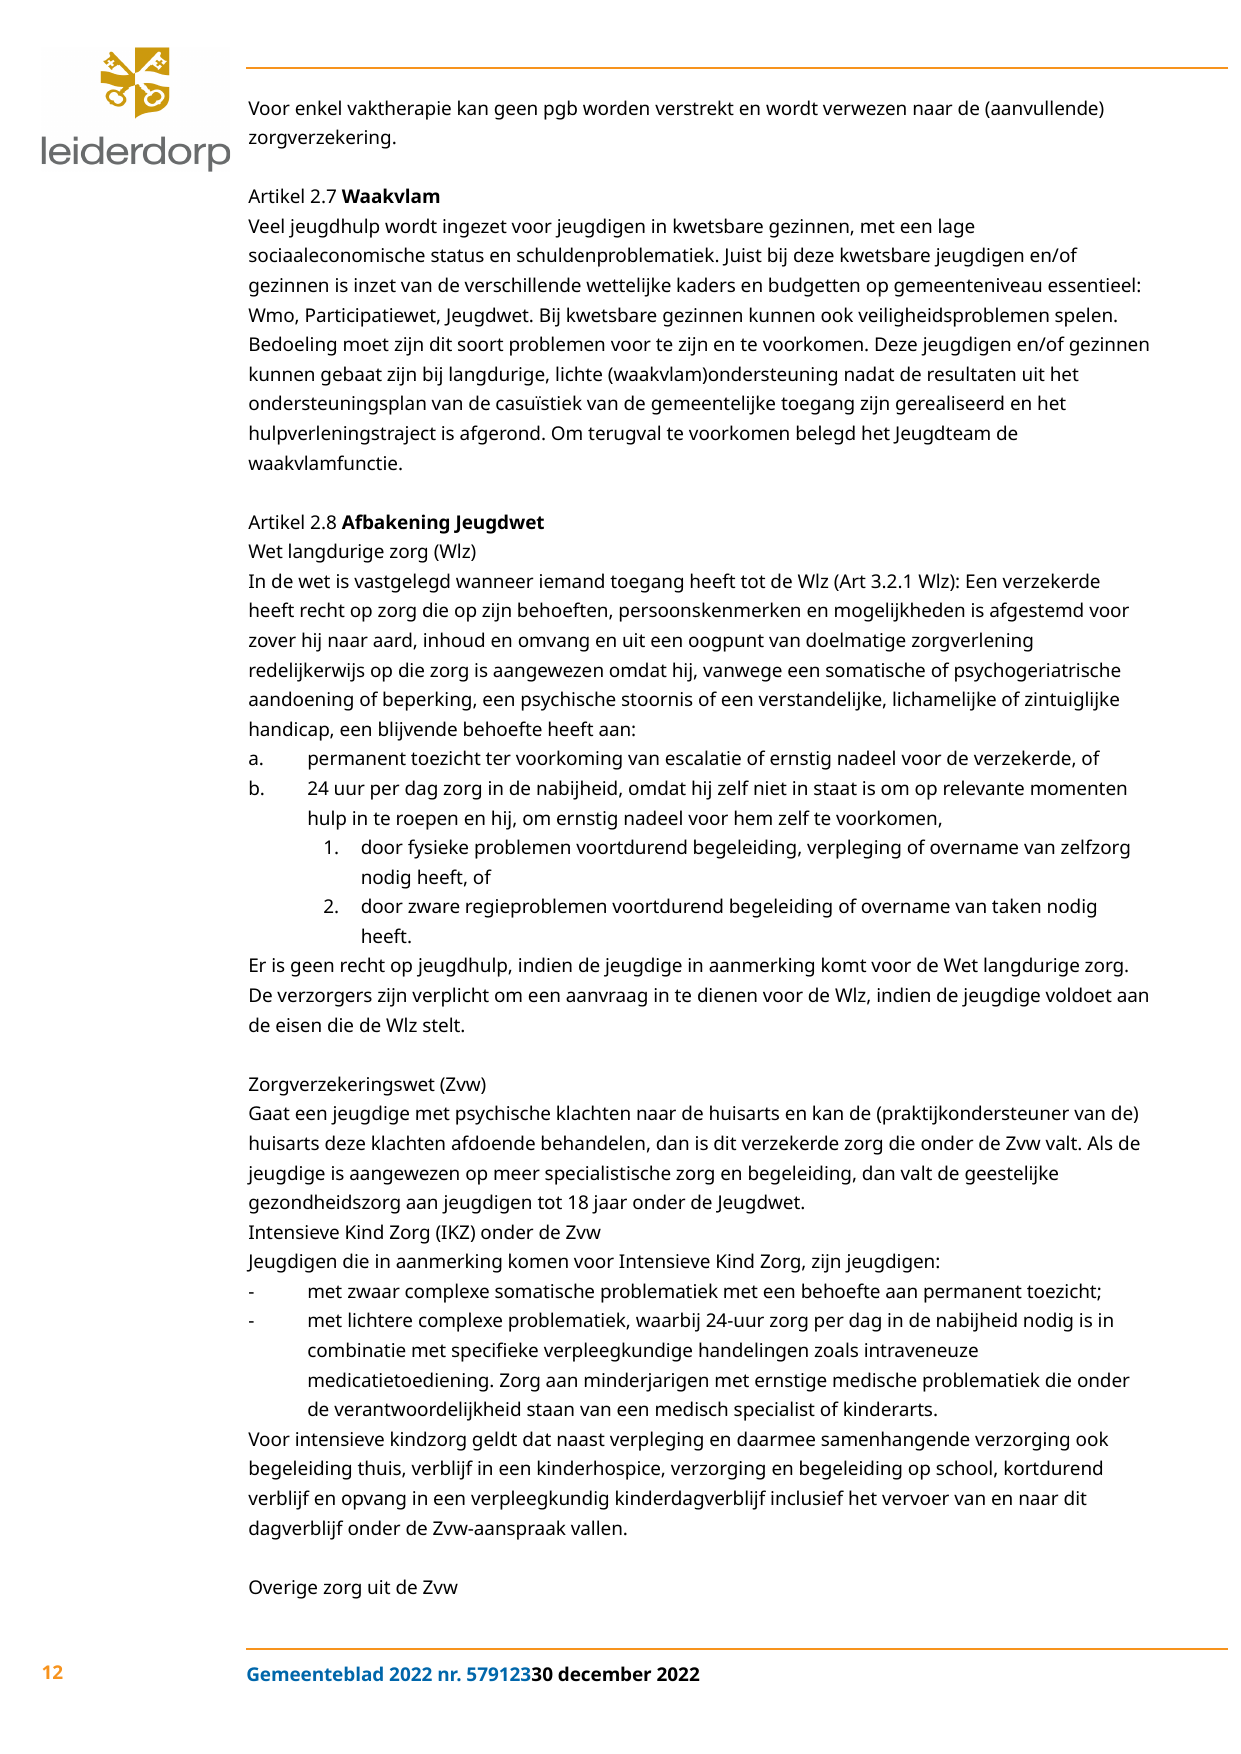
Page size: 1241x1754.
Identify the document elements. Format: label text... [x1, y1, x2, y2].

text Zorgverzekeringswet (Zvw) [248, 1071, 1152, 1097]
list met zwaar complexe somatische problematiek met een behoefte aan permanent toezicht; [248, 1278, 1152, 1304]
text Wet langdurige zorg (Wlz) [248, 538, 1152, 564]
text In de wet is vastgelegd wanneer iemand toegang heeft tot de Wlz (Art 3.2.1 Wlz): Een verzekerde heeft recht op zorg die op zijn behoeften, persoonskenmerken en mogelijkheden is afgestemd voor zover hij naar aard, inhoud en omvang en uit een oogpunt van doelmatige zorgverlening redelijkerwijs op die zorg is aangewezen omdat hij, vanwege een somatische of psychogeriatrische aandoening of beperking, een psychische stoornis of een verstandelijke, lichamelijke of zintuiglijke handicap, een blijvende behoefte heeft aan: [248, 568, 1152, 742]
list met lichtere complexe problematiek, waarbij 24-uur zorg per dag in de nabijheid nodig is in combinatie met specifieke verpleegkundige handelingen zoals intraveneuze medicatietoediening. Zorg aan minderjarigen met ernstige medische problematiek die onder de verantwoordelijkheid staan van een medisch specialist of kinderarts. [248, 1308, 1152, 1422]
text Artikel 2.7 Waakvlam [248, 183, 1152, 209]
list permanent toezicht ter voorkoming van escalatie of ernstig nadeel voor de verzekerde, of [248, 746, 1152, 771]
text Er is geen recht op jeugdhulp, indien de jeugdige in aanmerking komt voor de Wet langdurige zorg. De verzorgers zijn verplicht om een aanvraag in te dienen voor de Wlz, indien de jeugdige voldoet aan de eisen die de Wlz stelt. [248, 953, 1152, 1038]
list door fysieke problemen voortdurend begeleiding, verpleging of overname van zelfzorg nodig heeft, of [323, 834, 1152, 890]
text Veel jeugdhulp wordt ingezet voor jeugdigen in kwetsbare gezinnen, met een lage sociaaleconomische status en schuldenproblematiek. Juist bij deze kwetsbare jeugdigen en/of gezinnen is inzet van de verschillende wettelijke kaders en budgetten op gemeenteniveau essentieel: Wmo, Participatiewet, Jeugdwet. Bij kwetsbare gezinnen kunnen ook veiligheidsproblemen spelen. Bedoeling moet zijn dit soort problemen voor te zijn en te voorkomen. Deze jeugdigen en/of gezinnen kunnen gebaat zijn bij langdurige, lichte (waakvlam)ondersteuning nadat de resultaten uit het ondersteuningsplan van de casuïstiek van de gemeentelijke toegang zijn gerealiseerd en het hulpverleningstraject is afgerond. Om terugval te voorkomen belegd het Jeugdteam de waakvlamfunctie. [248, 213, 1152, 476]
text Voor intensieve kindzorg geldt dat naast verpleging en daarmee samenhangende verzorging ook begeleiding thuis, verblijf in een kinderhospice, verzorging en begeleiding op school, kortdurend verblijf en opvang in een verpleegkundig kinderdagverblijf inclusief het vervoer van en naar dit dagverblijf onder de Zvw-aanspraak vallen. [248, 1426, 1152, 1541]
text Gaat een jeugdige met psychische klachten naar de huisarts en kan de (praktijkondersteuner van de) huisarts deze klachten afdoende behandelen, dan is dit verzekerde zorg die onder de Zvw valt. Als de jeugdige is aangewezen op meer specialistische zorg en begeleiding, dan valt de geestelijke gezondheidszorg aan jeugdigen tot 18 jaar onder de Jeugdwet. [248, 1101, 1152, 1215]
text Jeugdigen die in aanmerking komen voor Intensieve Kind Zorg, zijn jeugdigen: [248, 1248, 1152, 1274]
picture [41, 47, 231, 172]
text Overige zorg uit de Zvw [248, 1574, 1152, 1600]
text Artikel 2.8 Afbakening Jeugdwet [248, 509, 1152, 535]
text Voor enkel vaktherapie kan geen pgb worden verstrekt en wordt verwezen naar de (aanvullende) zorgverzekering. [248, 95, 1152, 150]
list 24 uur per dag zorg in de nabijheid, omdat hij zelf niet in staat is om op relevante momenten hulp in te roepen en hij, om ernstig nadeel voor hem zelf te voorkomen, [248, 775, 1152, 831]
text Intensieve Kind Zorg (IKZ) onder de Zvw [248, 1219, 1152, 1245]
list door zware regieproblemen voortdurend begeleiding of overname van taken nodig heeft. [323, 893, 1152, 949]
